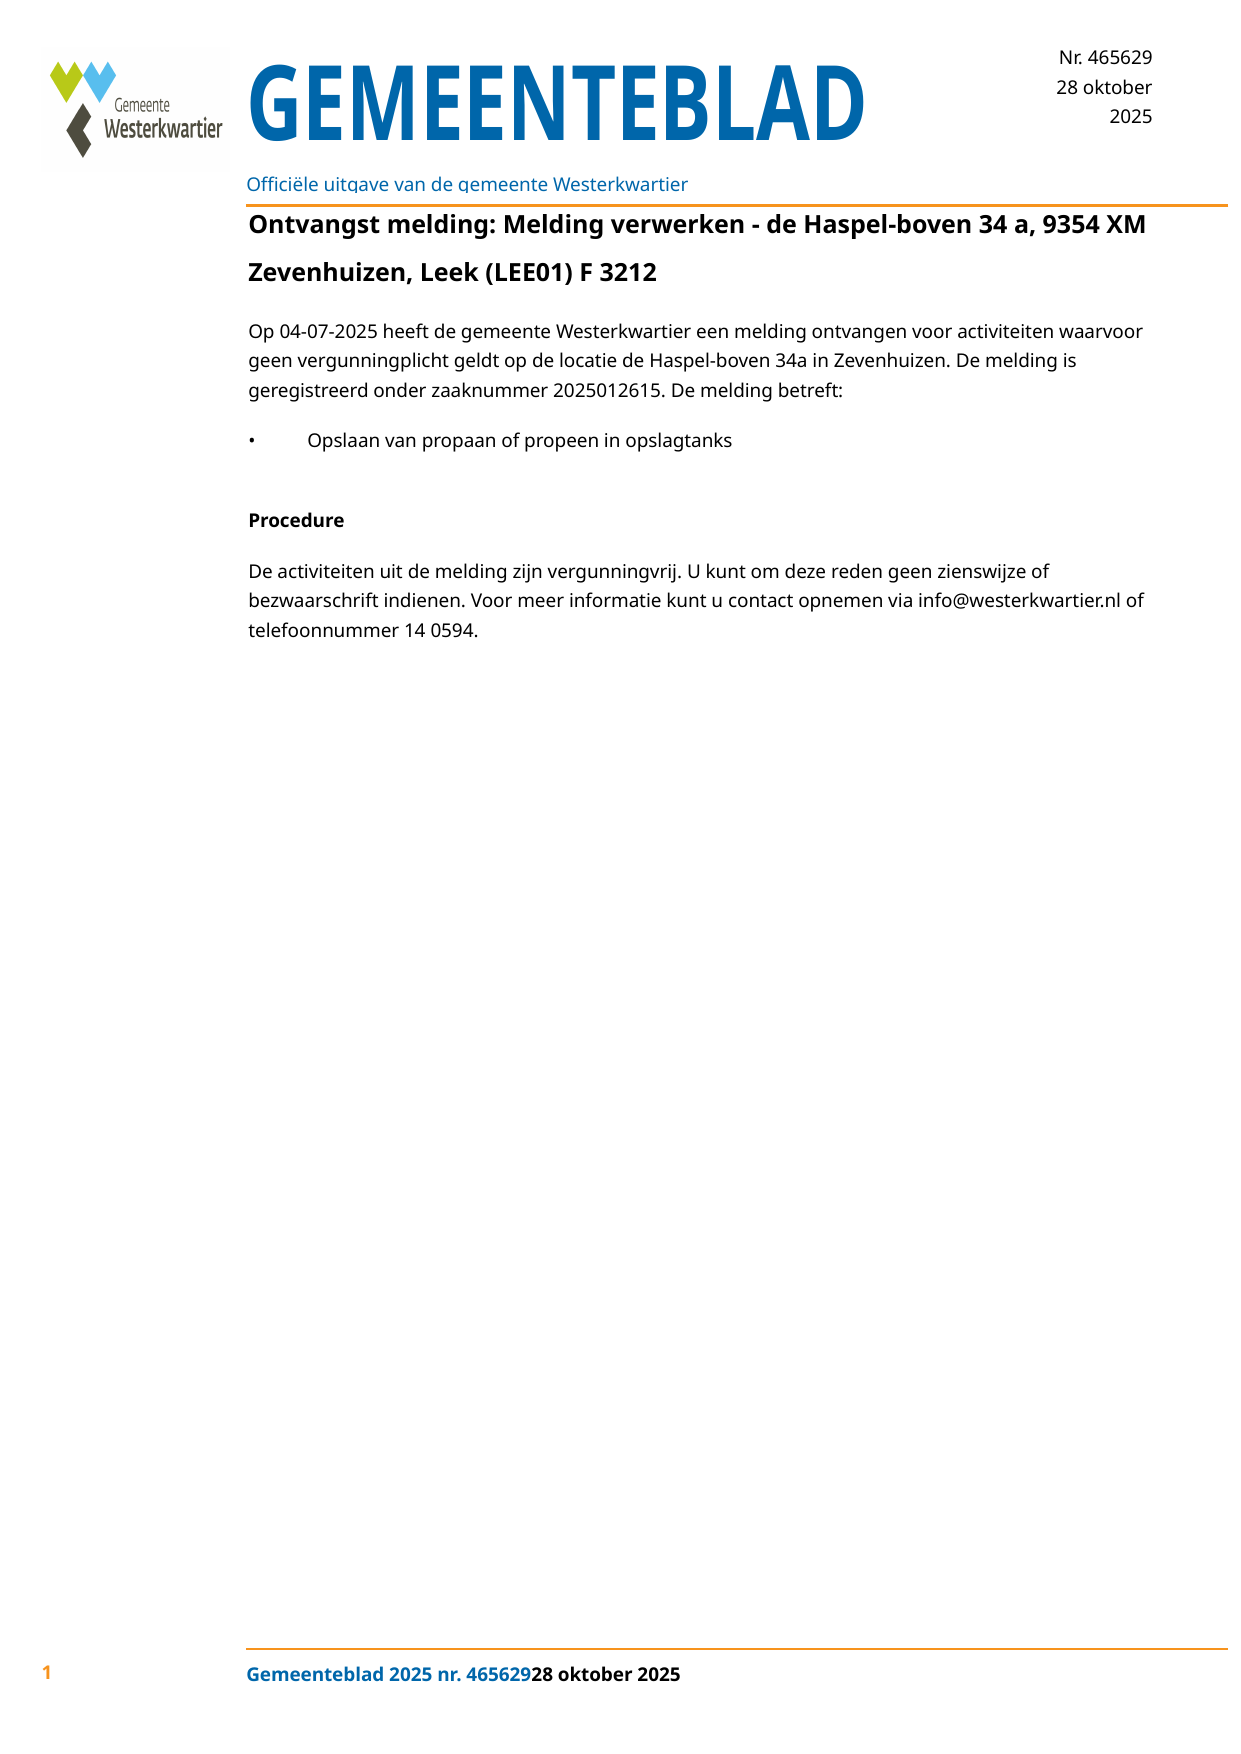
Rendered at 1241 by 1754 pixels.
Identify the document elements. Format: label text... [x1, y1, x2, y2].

text Op 04-07-2025 heeft de gemeente Westerkwartier een melding ontvangen voor activiteiten waarvoor geen vergunningplicht geldt op de locatie de Haspel-boven 34a in Zevenhuizen. De melding is geregistreerd onder zaaknummer 2025012615. De melding betreft: [248, 318, 1152, 403]
list Opslaan van propaan of propeen in opslagtanks [248, 427, 1152, 453]
picture [41, 47, 231, 172]
text De activiteiten uit de melding zijn vergunningvrij. U kunt om deze reden geen zienswijze of bezwaarschrift indienen. Voor meer informatie kunt u contact opnemen via info@westerkwartier.nl of telefoonnummer 14 0594. [248, 558, 1152, 643]
text Procedure [248, 507, 1152, 533]
text Ontvangst melding: Melding verwerken - de Haspel-boven 34 a, 9354 XM Zevenhuizen, Leek (LEE01) F 3212 [248, 207, 1152, 288]
